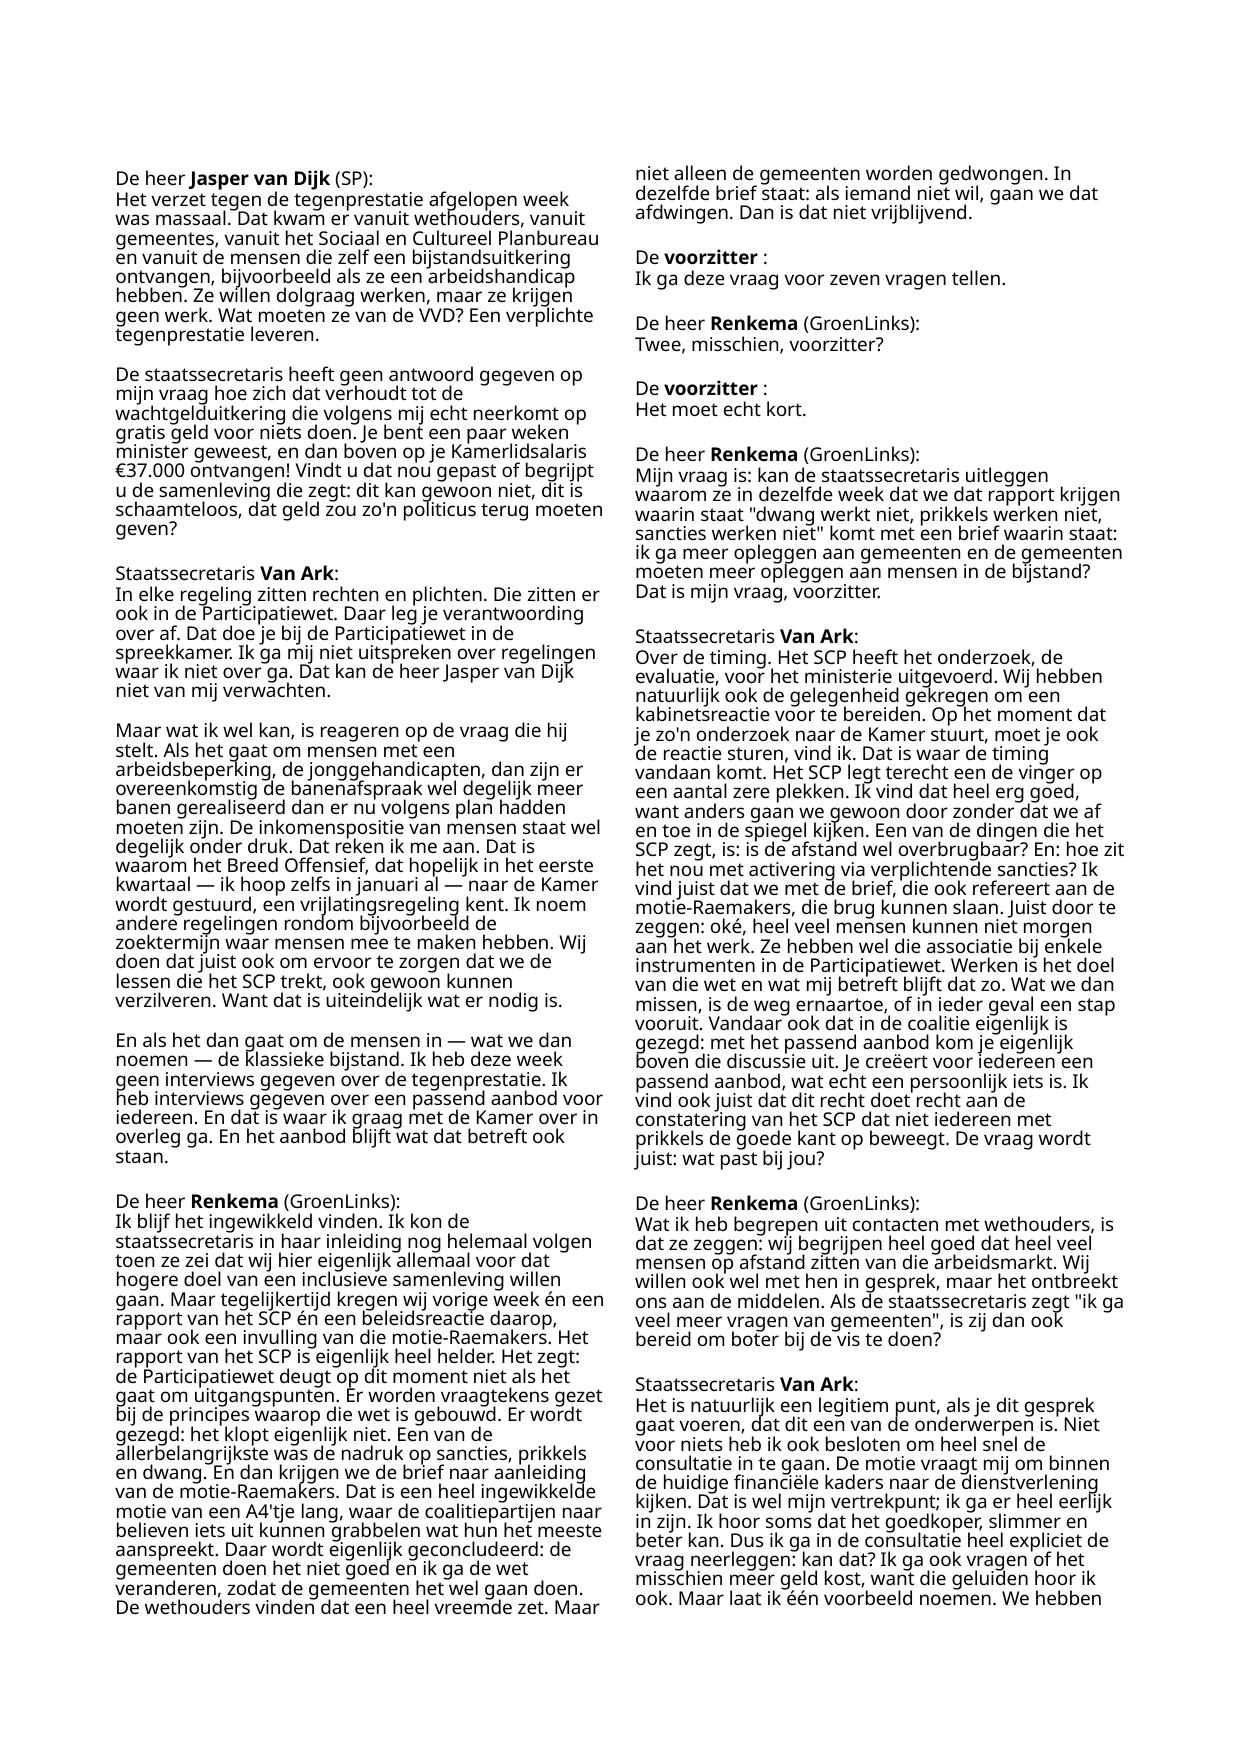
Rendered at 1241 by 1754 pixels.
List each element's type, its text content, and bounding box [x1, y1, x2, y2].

text Over de timing. Het SCP heeft het onderzoek, de evaluatie, voor het ministerie uitgevoerd. Wij hebben natuurlijk ook de gelegenheid gekregen om een kabinetsreactie voor te bereiden. Op het moment dat je zo'n onderzoek naar de Kamer stuurt, moet je ook de reactie sturen, vind ik. Dat is waar de timing vandaan komt. Het SCP legt terecht een de vinger op een aantal zere plekken. Ik vind dat heel erg goed, want anders gaan we gewoon door zonder dat we af en toe in de spiegel kijken. Een van de dingen die het SCP zegt, is: is de afstand wel overbrugbaar? En: hoe zit het nou met activering via verplichtende sancties? Ik vind juist dat we met de brief, die ook refereert aan de motie-Raemakers, die brug kunnen slaan. Juist door te zeggen: oké, heel veel mensen kunnen niet morgen aan het werk. Ze hebben wel die associatie bij enkele instrumenten in de Participatiewet. Werken is het doel van die wet en wat mij betreft blijft dat zo. Wat we dan missen, is de weg ernaartoe, of in ieder geval een stap vooruit. Vandaar ook dat in de coalitie eigenlijk is gezegd: met het passend aanbod kom je eigenlijk boven die discussie uit. Je creëert voor iedereen een passend aanbod, wat echt een persoonlijk iets is. Ik vind ook juist dat dit recht doet recht aan de constatering van het SCP dat niet iedereen met prikkels de goede kant op beweegt. De vraag wordt juist: wat past bij jou? [635, 649, 1125, 1169]
text De heer Renkema (GroenLinks): [115, 1188, 605, 1213]
text De voorzitter : [635, 376, 1125, 401]
text Twee, misschien, voorzitter? [635, 336, 1125, 355]
text Staatssecretaris Van Ark: [115, 560, 605, 586]
text De voorzitter : [635, 244, 1125, 270]
text Maar wat ik wel kan, is reageren op de vraag die hij stelt. Als het gaat om mensen met een arbeidsbeperking, de jonggehandicapten, dan zijn er overeenkomstig de banenafspraak wel degelijk meer banen gerealiseerd dan er nu volgens plan hadden moeten zijn. De inkomenspositie van mensen staat wel degelijk onder druk. Dat reken ik me aan. Dat is waarom het Breed Offensief, dat hopelijk in het eerste kwartaal — ik hoop zelfs in januari al — naar de Kamer wordt gestuurd, een vrijlatingsregeling kent. Ik noem andere regelingen rondom bijvoorbeeld de zoektermijn waar mensen mee te maken hebben. Wij doen dat juist ook om ervoor te zorgen dat we de lessen die het SCP trekt, ook gewoon kunnen verzilveren. Want dat is uiteindelijk wat er nodig is. [115, 722, 605, 1011]
text niet alleen de gemeenten worden gedwongen. In dezelfde brief staat: als iemand niet wil, gaan we dat afdwingen. Dan is dat niet vrijblijvend. [635, 165, 1125, 223]
text Staatssecretaris Van Ark: [635, 1371, 1125, 1397]
text In elke regeling zitten rechten en plichten. Die zitten er ook in de Participatiewet. Daar leg je verantwoording over af. Dat doe je bij de Participatiewet in de spreekkamer. Ik ga mij niet uitspreken over regelingen waar ik niet over ga. Dat kan de heer Jasper van Dijk niet van mij verwachten. [115, 586, 605, 702]
text Mijn vraag is: kan de staatssecretaris uitleggen waarom ze in dezelfde week dat we dat rapport krijgen waarin staat "dwang werkt niet, prikkels werken niet, sancties werken niet" komt met een brief waarin staat: ik ga meer opleggen aan gemeenten en de gemeenten moeten meer opleggen aan mensen in de bijstand? Dat is mijn vraag, voorzitter. [635, 467, 1125, 602]
text Het verzet tegen de tegenprestatie afgelopen week was massaal. Dat kwam er vanuit wethouders, vanuit gemeentes, vanuit het Sociaal en Cultureel Planbureau en vanuit de mensen die zelf een bijstandsuitkering ontvangen, bijvoorbeeld als ze een arbeidshandicap hebben. Ze willen dolgraag werken, maar ze krijgen geen werk. Wat moeten ze van de VVD? Een verplichte tegenprestatie leveren. [115, 191, 605, 345]
text Het moet echt kort. [635, 401, 1125, 421]
text Ik blijf het ingewikkeld vinden. Ik kon de staatssecretaris in haar inleiding nog helemaal volgen toen ze zei dat wij hier eigenlijk allemaal voor dat hogere doel van een inclusieve samenleving willen gaan. Maar tegelijkertijd kregen wij vorige week én een rapport van het SCP én een beleidsreactie daarop, maar ook een invulling van die motie-Raemakers. Het rapport van het SCP is eigenlijk heel helder. Het zegt: de Participatiewet deugt op dit moment niet als het gaat om uitgangspunten. Er worden vraagtekens gezet bij de principes waarop die wet is gebouwd. Er wordt gezegd: het klopt eigenlijk niet. Een van de allerbelangrijkste was de nadruk op sancties, prikkels en dwang. En dan krijgen we de brief naar aanleiding van de motie-Raemakers. Dat is een heel ingewikkelde motie van een A4'tje lang, waar de coalitiepartijen naar believen iets uit kunnen grabbelen wat hun het meeste aanspreekt. Daar wordt eigenlijk geconcludeerd: de gemeenten doen het niet goed en ik ga de wet veranderen, zodat de gemeenten het wel gaan doen. De wethouders vinden dat een heel vreemde zet. Maar [115, 1213, 605, 1618]
text De heer Renkema (GroenLinks): [635, 441, 1125, 467]
text Wat ik heb begrepen uit contacten met wethouders, is dat ze zeggen: wij begrijpen heel goed dat heel veel mensen op afstand zitten van die arbeidsmarkt. Wij willen ook wel met hen in gesprek, maar het ontbreekt ons aan de middelen. Als de staatssecretaris zegt "ik ga veel meer vragen van gemeenten", is zij dan ook bereid om boter bij de vis te doen? [635, 1216, 1125, 1350]
text De heer Renkema (GroenLinks): [635, 310, 1125, 336]
text De heer Jasper van Dijk (SP): [115, 165, 605, 191]
text De heer Renkema (GroenLinks): [635, 1190, 1125, 1216]
text Staatssecretaris Van Ark: [635, 623, 1125, 649]
text De staatssecretaris heeft geen antwoord gegeven op mijn vraag hoe zich dat verhoudt tot de wachtgelduitkering die volgens mij echt neerkomt op gratis geld voor niets doen. Je bent een paar weken minister geweest, en dan boven op je Kamerlidsalaris €37.000 ontvangen! Vindt u dat nou gepast of begrijpt u de samenleving die zegt: dit kan gewoon niet, dit is schaamteloos, dat geld zou zo'n politicus terug moeten geven? [115, 366, 605, 539]
text En als het dan gaat om de mensen in — wat we dan noemen — de klassieke bijstand. Ik heb deze week geen interviews gegeven over de tegenprestatie. Ik heb interviews gegeven over een passend aanbod voor iedereen. En dat is waar ik graag met de Kamer over in overleg ga. En het aanbod blijft wat dat betreft ook staan. [115, 1032, 605, 1167]
text Ik ga deze vraag voor zeven vragen tellen. [635, 270, 1125, 289]
text Het is natuurlijk een legitiem punt, als je dit gesprek gaat voeren, dat dit een van de onderwerpen is. Niet voor niets heb ik ook besloten om heel snel de consultatie in te gaan. De motie vraagt mij om binnen de huidige financiële kaders naar de dienstverlening kijken. Dat is wel mijn vertrekpunt; ik ga er heel eerlijk in zijn. Ik hoor soms dat het goedkoper, slimmer en beter kan. Dus ik ga in de consultatie heel expliciet de vraag neerleggen: kan dat? Ik ga ook vragen of het misschien meer geld kost, want die geluiden hoor ik ook. Maar laat ik één voorbeeld noemen. We hebben [635, 1397, 1125, 1609]
